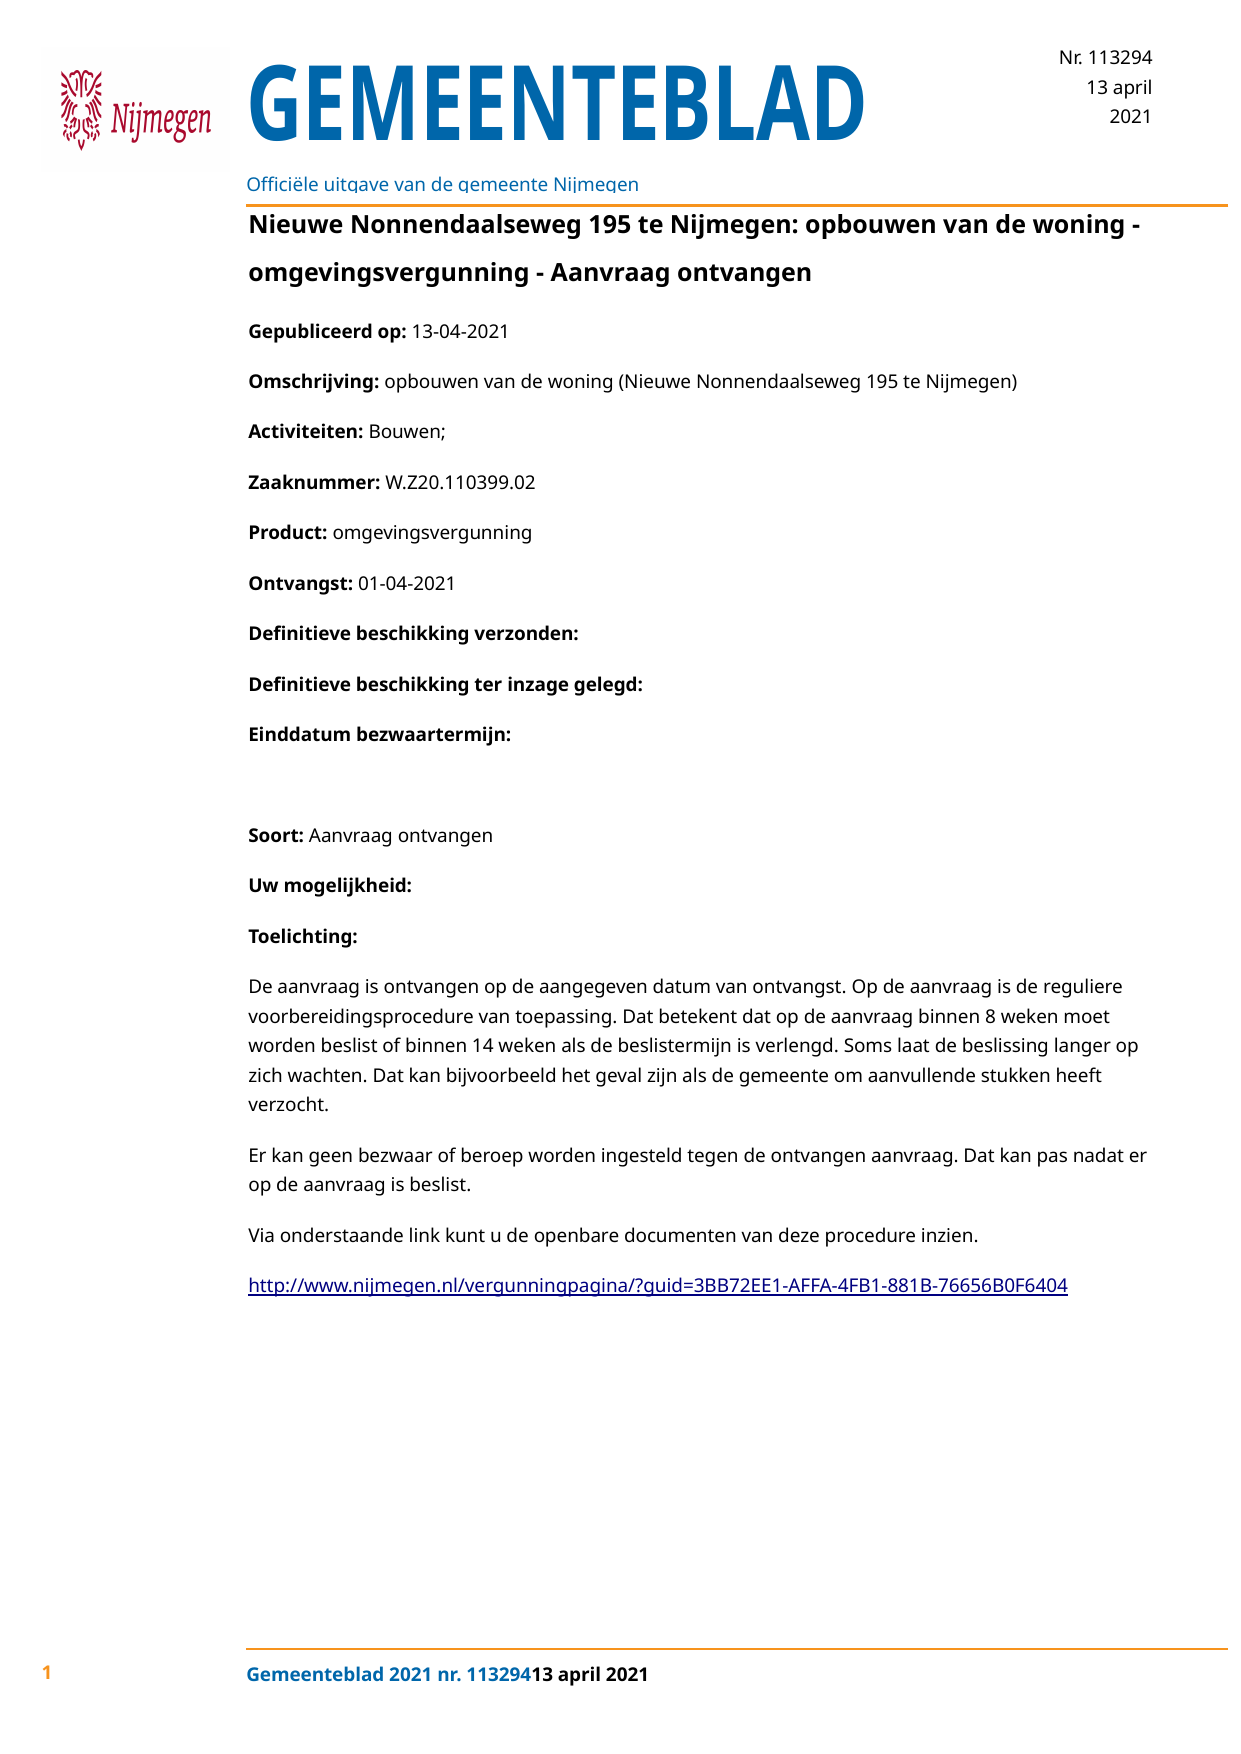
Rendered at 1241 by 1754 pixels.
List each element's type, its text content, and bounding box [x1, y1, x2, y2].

text Ontvangst: 01-04-2021 [248, 570, 1152, 596]
picture [41, 47, 231, 172]
text Omschrijving: opbouwen van de woning (Nieuwe Nonnendaalseweg 195 te Nijmegen) [248, 368, 1152, 394]
text Soort: Aanvraag ontvangen [248, 822, 1152, 848]
text Einddatum bezwaartermijn: [248, 721, 1152, 747]
text Product: omgevingsvergunning [248, 519, 1152, 545]
text Via onderstaande link kunt u de openbare documenten van deze procedure inzien. [248, 1222, 1152, 1248]
text Gepubliceerd op: 13-04-2021 [248, 318, 1152, 344]
text Definitieve beschikking ter inzage gelegd: [248, 671, 1152, 697]
text Activiteiten: Bouwen; [248, 419, 1152, 444]
text Er kan geen bezwaar of beroep worden ingesteld tegen de ontvangen aanvraag. Dat kan pas nadat er op de aanvraag is beslist. [248, 1142, 1152, 1197]
text Uw mogelijkheid: [248, 872, 1152, 898]
text Nieuwe Nonnendaalseweg 195 te Nijmegen: opbouwen van de woning - omgevingsvergunning - Aanvraag ontvangen [248, 207, 1152, 288]
text Zaaknummer: W.Z20.110399.02 [248, 469, 1152, 495]
text Definitieve beschikking verzonden: [248, 620, 1152, 646]
text Toelichting: [248, 923, 1152, 949]
text De aanvraag is ontvangen op de aangegeven datum van ontvangst. Op de aanvraag is de reguliere voorbereidingsprocedure van toepassing. Dat betekent dat op de aanvraag binnen 8 weken moet worden beslist of binnen 14 weken als de beslistermijn is verlengd. Soms laat de beslissing langer op zich wachten. Dat kan bijvoorbeeld het geval zijn als de gemeente om aanvullende stukken heeft verzocht. [248, 973, 1152, 1117]
text http://www.nijmegen.nl/vergunningpagina/?guid=3BB72EE1-AFFA-4FB1-881B-76656B0F6404 [248, 1272, 1152, 1298]
